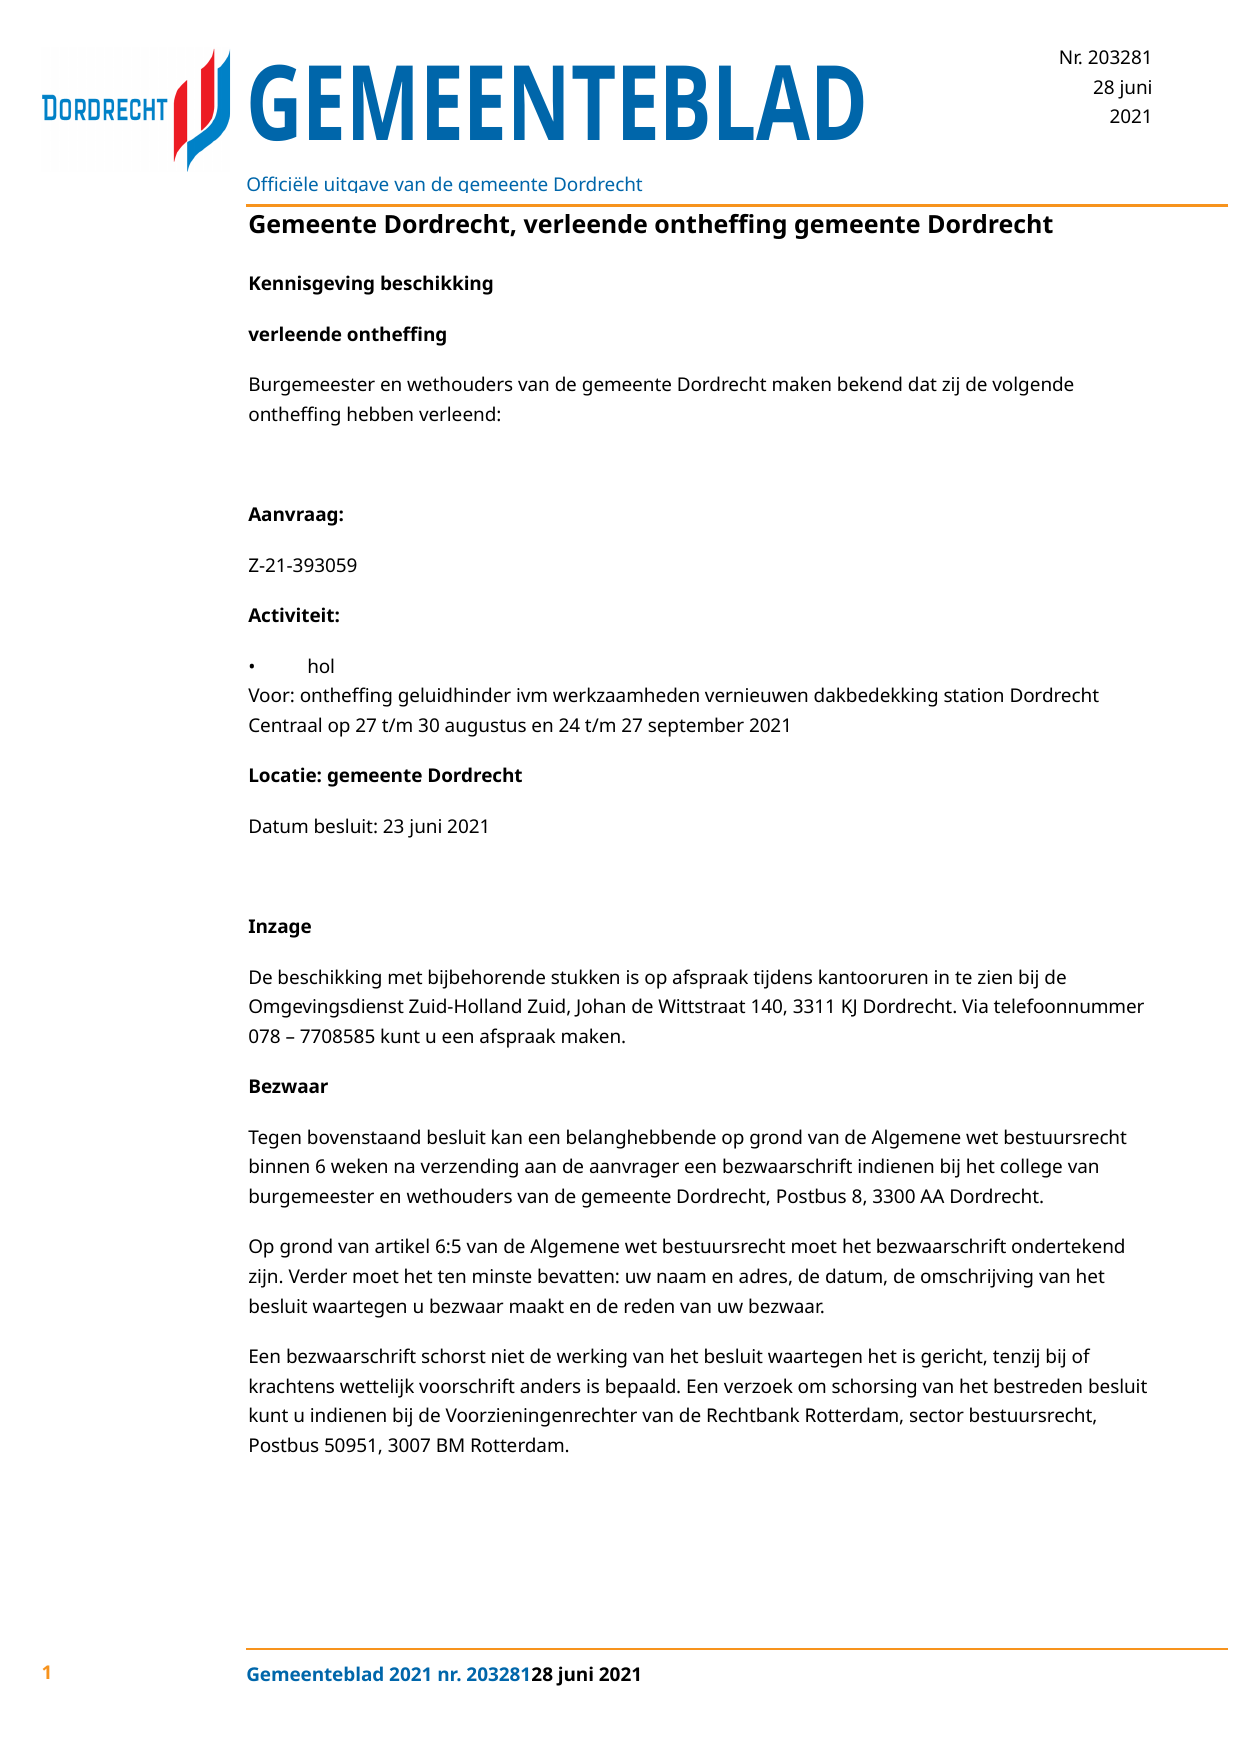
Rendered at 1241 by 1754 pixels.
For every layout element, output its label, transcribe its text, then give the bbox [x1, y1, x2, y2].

text De beschikking met bijbehorende stukken is op afspraak tijdens kantooruren in te zien bij de Omgevingsdienst Zuid-Holland Zuid, Johan de Wittstraat 140, 3311 KJ Dordrecht. Via telefoonnummer 078 – 7708585 kunt u een afspraak maken. [248, 964, 1152, 1049]
text Inzage [248, 914, 1152, 939]
text Voor: ontheffing geluidhinder ivm werkzaamheden vernieuwen dakbedekking station Dordrecht Centraal op 27 t/m 30 augustus en 24 t/m 27 september 2021 [248, 682, 1152, 738]
text Locatie: gemeente Dordrecht [248, 762, 1152, 788]
text Datum besluit: 23 juni 2021 [248, 813, 1152, 838]
text Burgemeester en wethouders van de gemeente Dordrecht maken bekend dat zij de volgende ontheffing hebben verleend: [248, 371, 1152, 426]
text Gemeente Dordrecht, verleende ontheffing gemeente Dordrecht [248, 207, 1152, 241]
list hol [248, 653, 1152, 678]
text Tegen bovenstaand besluit kan een belanghebbende op grond van de Algemene wet bestuursrecht binnen 6 weken na verzending aan de aanvrager een bezwaarschrift indienen bij het college van burgemeester en wethouders van de gemeente Dordrecht, Postbus 8, 3300 AA Dordrecht. [248, 1124, 1152, 1209]
text Aanvraag: [248, 502, 1152, 527]
picture [41, 47, 231, 172]
text Z-21-393059 [248, 552, 1152, 578]
text Een bezwaarschrift schorst niet de werking van het besluit waartegen het is gericht, tenzij bij of krachtens wettelijk voorschrift anders is bepaald. Een verzoek om schorsing van het bestreden besluit kunt u indienen bij de Voorzieningenrechter van de Rechtbank Rotterdam, sector bestuursrecht, Postbus 50951, 3007 BM Rotterdam. [248, 1343, 1152, 1458]
text Op grond van artikel 6:5 van de Algemene wet bestuursrecht moet het bezwaarschrift ondertekend zijn. Verder moet het ten minste bevatten: uw naam en adres, de datum, de omschrijving van het besluit waartegen u bezwaar maakt en de reden van uw bezwaar. [248, 1234, 1152, 1318]
text Activiteit: [248, 602, 1152, 628]
text Bezwaar [248, 1074, 1152, 1099]
text verleende ontheffing [248, 321, 1152, 346]
text Kennisgeving beschikking [248, 270, 1152, 296]
